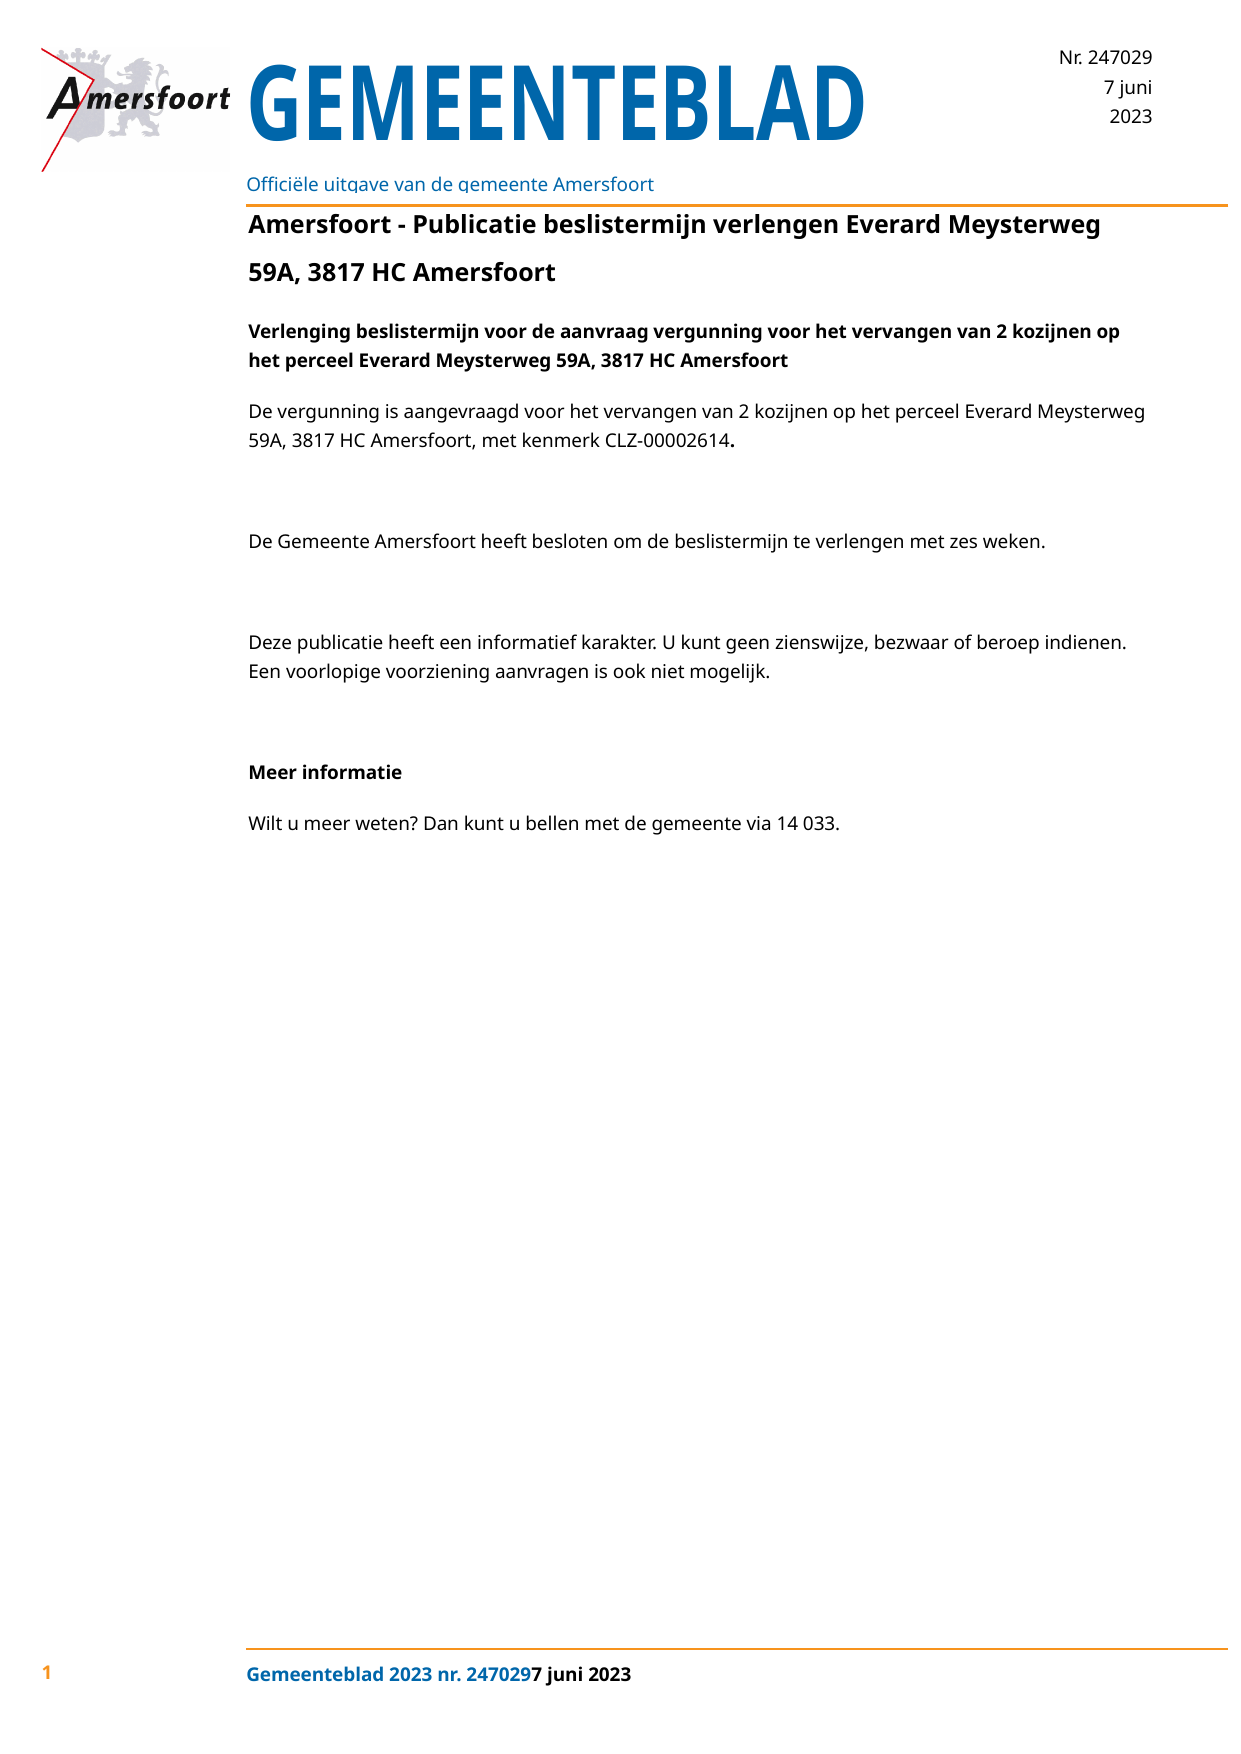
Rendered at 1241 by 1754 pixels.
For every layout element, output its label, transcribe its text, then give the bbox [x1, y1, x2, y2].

text De Gemeente Amersfoort heeft besloten om de beslistermijn te verlengen met zes weken. [248, 528, 1152, 554]
text Deze publicatie heeft een informatief karakter. U kunt geen zienswijze, bezwaar of beroep indienen. Een voorlopige voorziening aanvragen is ook niet mogelijk. [248, 629, 1152, 684]
text Amersfoort - Publicatie beslistermijn verlengen Everard Meysterweg 59A, 3817 HC Amersfoort [248, 207, 1152, 288]
text Verlenging beslistermijn voor de aanvraag vergunning voor het vervangen van 2 kozijnen op het perceel Everard Meysterweg 59A, 3817 HC Amersfoort [248, 318, 1152, 373]
text Meer informatie [248, 759, 1152, 785]
text De vergunning is aangevraagd voor het vervangen van 2 kozijnen op het perceel Everard Meysterweg 59A, 3817 HC Amersfoort, met kenmerk CLZ-00002614. [248, 398, 1152, 453]
text Wilt u meer weten? Dan kunt u bellen met de gemeente via 14 033. [248, 810, 1152, 836]
picture [41, 47, 231, 172]
